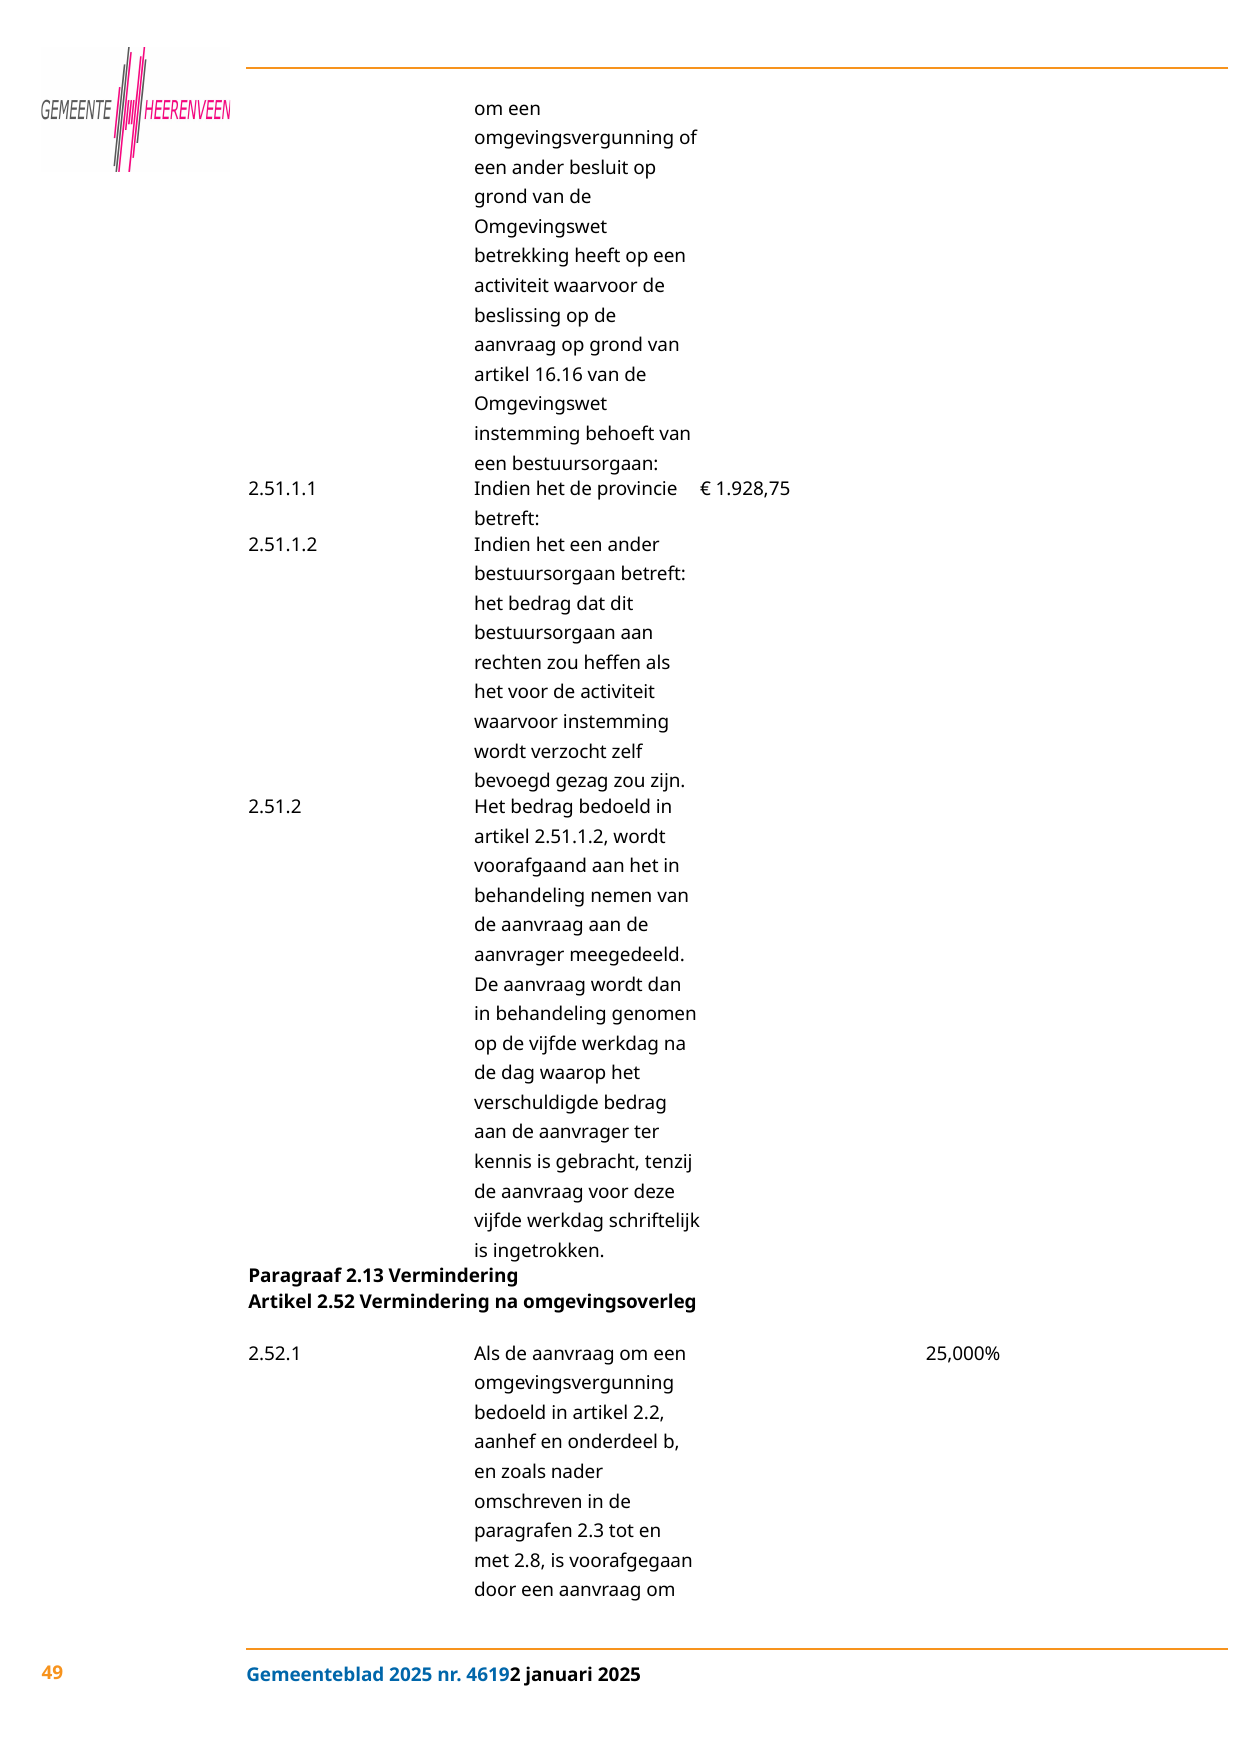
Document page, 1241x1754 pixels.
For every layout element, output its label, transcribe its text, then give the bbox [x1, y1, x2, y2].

table_cell Als de aanvraag om een omgevingsvergunning bedoeld in artikel 2.2, aanhef en onderdeel b, en zoals nader omschreven in de paragrafen 2.3 tot en met 2.8, is voorafgegaan door een aanvraag om [474, 1340, 700, 1602]
table_cell [700, 95, 926, 476]
table_cell [926, 476, 1152, 531]
table_cell € 1.928,75 [700, 476, 926, 531]
table_cell [700, 1340, 926, 1602]
table_cell Paragraaf 2.13 Vermindering [248, 1263, 1152, 1288]
table_cell [474, 1314, 700, 1340]
table_cell Artikel 2.52 Vermindering na omgevingsoverleg [248, 1289, 926, 1314]
table_cell [248, 1314, 474, 1340]
table_cell 2.52.1 [248, 1340, 474, 1602]
table_cell [700, 531, 926, 793]
table_cell [700, 1314, 926, 1340]
table_cell [926, 531, 1152, 793]
table_cell Het bedrag bedoeld in artikel 2.51.1.2, wordt voorafgaand aan het in behandeling nemen van de aanvraag aan de aanvrager meegedeeld. De aanvraag wordt dan in behandeling genomen op de vijfde werkdag na de dag waarop het verschuldigde bedrag aan de aanvrager ter kennis is gebracht, tenzij de aanvraag voor deze vijfde werkdag schriftelijk is ingetrokken. [474, 793, 700, 1263]
table_cell Indien het een ander bestuursorgaan betreft: het bedrag dat dit bestuursorgaan aan rechten zou heffen als het voor de activiteit waarvoor instemming wordt verzocht zelf bevoegd gezag zou zijn. [474, 531, 700, 793]
table_cell [926, 95, 1152, 476]
table_cell Indien het de provincie betreft: [474, 476, 700, 531]
table_cell [926, 793, 1152, 1263]
table_cell [926, 1289, 1152, 1314]
table_cell [926, 1314, 1152, 1340]
picture [41, 47, 231, 172]
table_cell [248, 95, 474, 476]
table_cell 2.51.1.2 [248, 531, 474, 793]
table_cell om een omgevingsvergunning of een ander besluit op grond van de Omgevingswet betrekking heeft op een activiteit waarvoor de beslissing op de aanvraag op grond van artikel 16.16 van de Omgevingswet instemming behoeft van een bestuursorgaan: [474, 95, 700, 476]
table_cell 2.51.1.1 [248, 476, 474, 531]
table_cell 2.51.2 [248, 793, 474, 1263]
table_cell [700, 793, 926, 1263]
table_cell 25,000% [926, 1340, 1152, 1602]
